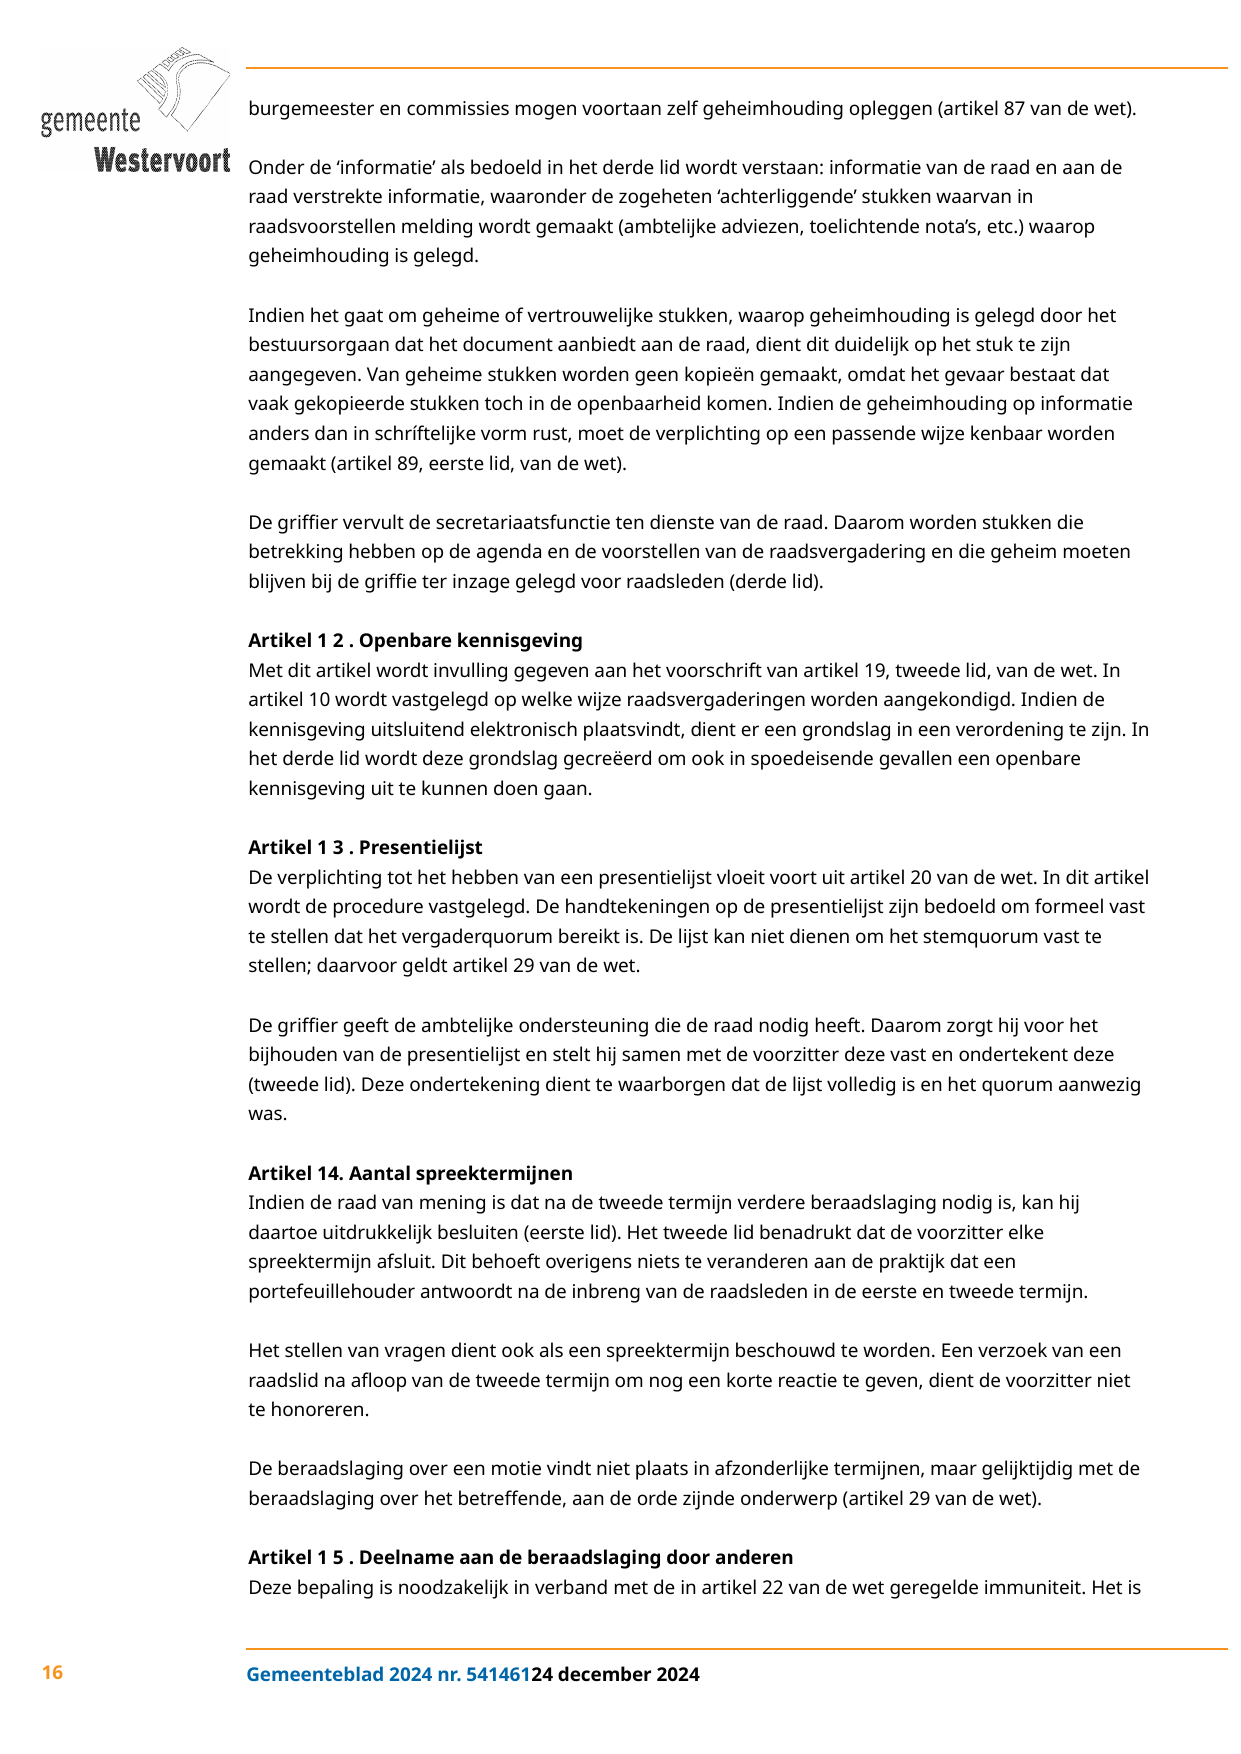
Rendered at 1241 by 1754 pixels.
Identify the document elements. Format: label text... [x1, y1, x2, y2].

text Met dit artikel wordt invulling gegeven aan het voorschrift van artikel 19, tweede lid, van de wet. In artikel 10 wordt vastgelegd op welke wijze raadsvergaderingen worden aangekondigd. Indien de kennisgeving uitsluitend elektronisch plaatsvindt, dient er een grondslag in een verordening te zijn. In het derde lid wordt deze grondslag gecreëerd om ook in spoedeisende gevallen een openbare kennisgeving uit te kunnen doen gaan. [248, 657, 1152, 801]
text De griffier vervult de secretariaatsfunctie ten dienste van de raad. Daarom worden stukken die betrekking hebben op de agenda en de voorstellen van de raadsvergadering en die geheim moeten blijven bij de griffie ter inzage gelegd voor raadsleden (derde lid). [248, 509, 1152, 594]
text De beraadslaging over een motie vindt niet plaats in afzonderlijke termijnen, maar gelijktijdig met de beraadslaging over het betreffende, aan de orde zijnde onderwerp (artikel 29 van de wet). [248, 1456, 1152, 1511]
picture [41, 47, 231, 172]
text Deze bepaling is noodzakelijk in verband met de in artikel 22 van de wet geregelde immuniteit. Het is [248, 1574, 1152, 1600]
text Artikel 1 2 . Openbare kennisgeving [248, 627, 1152, 653]
text Artikel 1 5 . Deelname aan de beraadslaging door anderen [248, 1544, 1152, 1570]
text De verplichting tot het hebben van een presentielijst vloeit voort uit artikel 20 van de wet. In dit artikel wordt de procedure vastgelegd. De handtekeningen op de presentielijst zijn bedoeld om formeel vast te stellen dat het vergaderquorum bereikt is. De lijst kan niet dienen om het stemquorum vast te stellen; daarvoor geldt artikel 29 van de wet. [248, 864, 1152, 978]
text Artikel 14. Aantal spreektermijnen [248, 1160, 1152, 1186]
text Het stellen van vragen dient ook als een spreektermijn beschouwd te worden. Een verzoek van een raadslid na afloop van de tweede termijn om nog een korte reactie te geven, dient de voorzitter niet te honoreren. [248, 1337, 1152, 1422]
text Onder de ‘informatie’ als bedoeld in het derde lid wordt verstaan: informatie van de raad en aan de raad verstrekte informatie, waaronder de zogeheten ‘achterliggende’ stukken waarvan in raadsvoorstellen melding wordt gemaakt (ambtelijke adviezen, toelichtende nota’s, etc.) waarop geheimhouding is gelegd. [248, 154, 1152, 268]
text Indien de raad van mening is dat na de tweede termijn verdere beraadslaging nodig is, kan hij daartoe uitdrukkelijk besluiten (eerste lid). Het tweede lid benadrukt dat de voorzitter elke spreektermijn afsluit. Dit behoeft overigens niets te veranderen aan de praktijk dat een portefeuillehouder antwoordt na de inbreng van de raadsleden in de eerste en tweede termijn. [248, 1189, 1152, 1304]
text De griffier geeft de ambtelijke ondersteuning die de raad nodig heeft. Daarom zorgt hij voor het bijhouden van de presentielijst en stelt hij samen met de voorzitter deze vast en ondertekent deze (tweede lid). Deze ondertekening dient te waarborgen dat de lijst volledig is en het quorum aanwezig was. [248, 1012, 1152, 1126]
text Indien het gaat om geheime of vertrouwelijke stukken, waarop geheimhouding is gelegd door het bestuursorgaan dat het document aanbiedt aan de raad, dient dit duidelijk op het stuk te zijn aangegeven. Van geheime stukken worden geen kopieën gemaakt, omdat het gevaar bestaat dat vaak gekopieerde stukken toch in de openbaarheid komen. Indien de geheimhouding op informatie anders dan in schríftelijke vorm rust, moet de verplichting op een passende wijze kenbaar worden gemaakt (artikel 89, eerste lid, van de wet). [248, 302, 1152, 476]
text burgemeester en commissies mogen voortaan zelf geheimhouding opleggen (artikel 87 van de wet). [248, 95, 1152, 121]
text Artikel 1 3 . Presentielijst [248, 834, 1152, 860]
